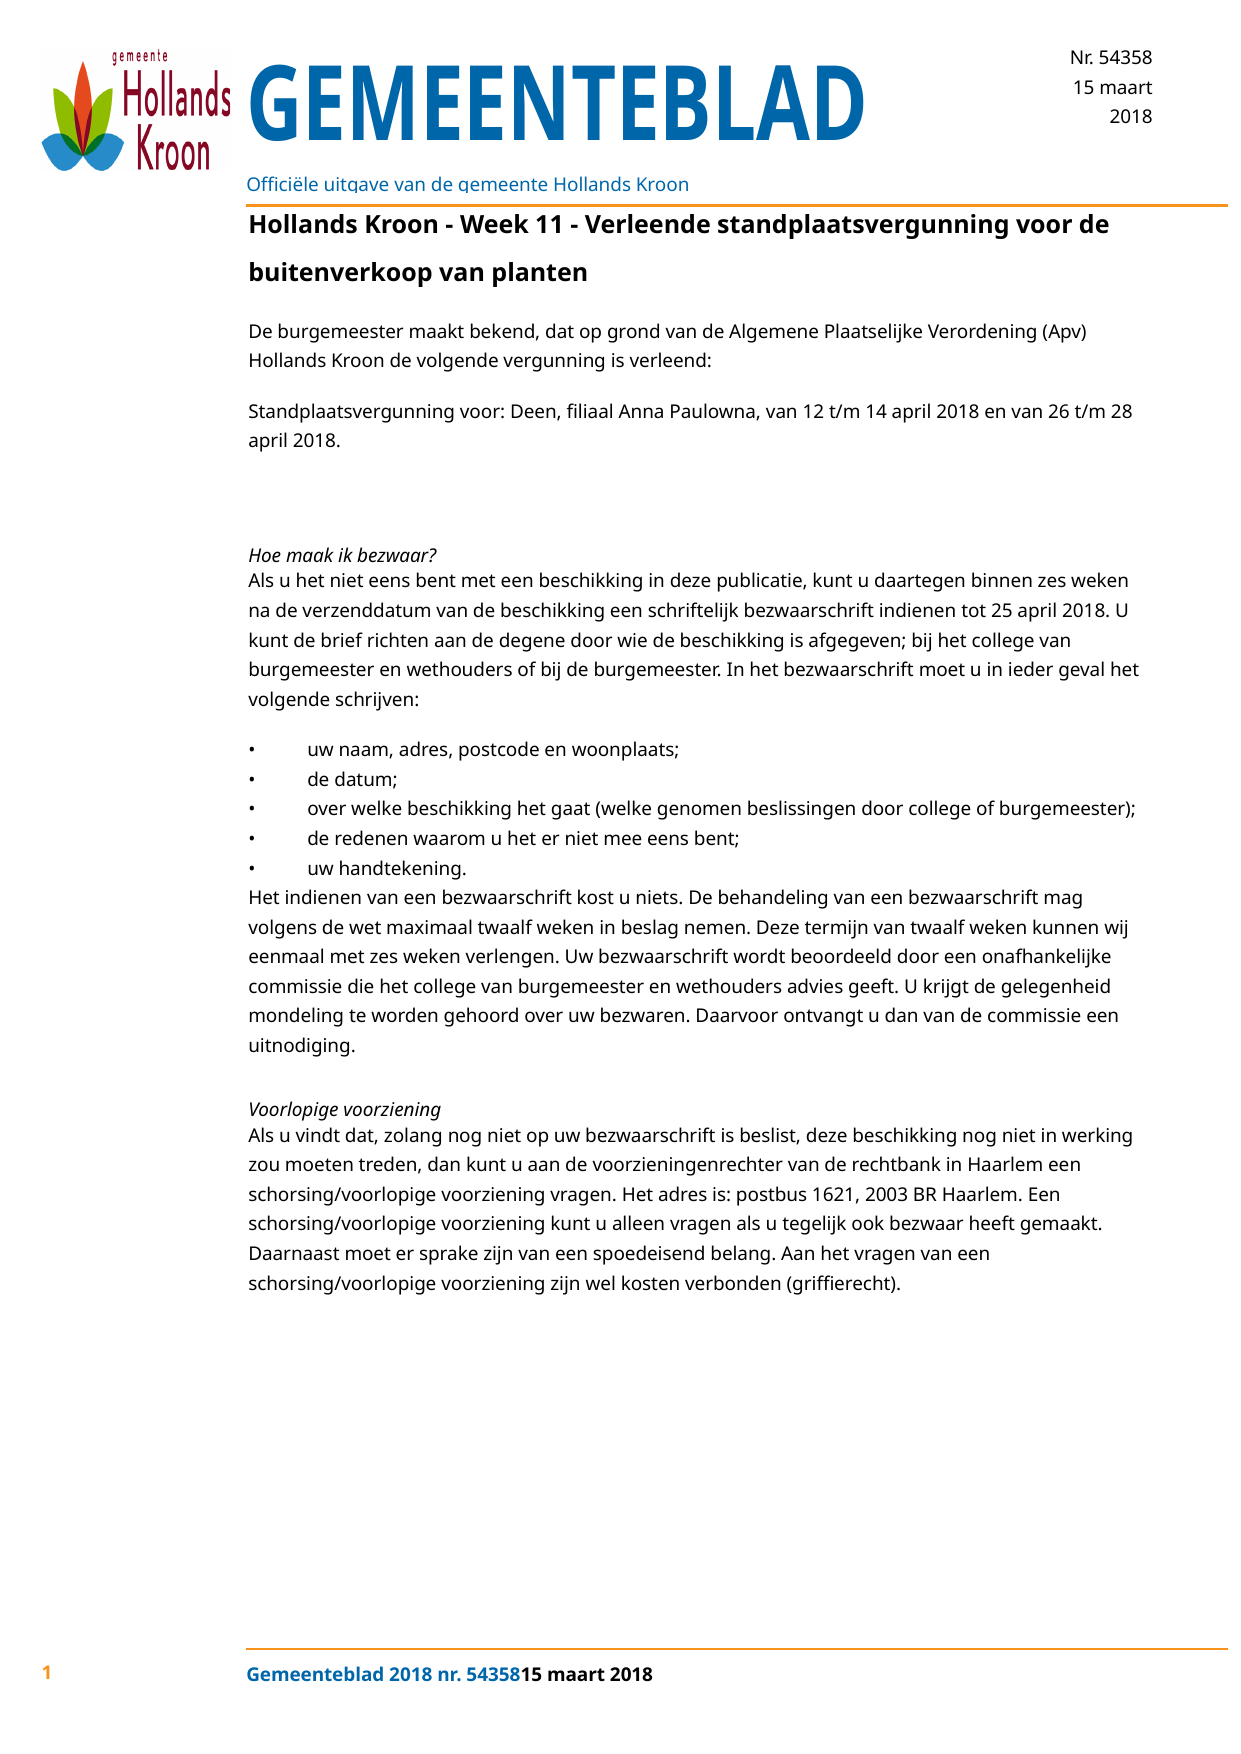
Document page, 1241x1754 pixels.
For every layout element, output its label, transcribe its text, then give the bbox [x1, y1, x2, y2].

list uw handtekening. [248, 855, 1152, 880]
text Hoe maak ik bezwaar? [248, 542, 1152, 568]
list de redenen waarom u het er niet mee eens bent; [248, 825, 1152, 851]
list uw naam, adres, postcode en woonplaats; [248, 736, 1152, 762]
list de datum; [248, 766, 1152, 792]
picture [41, 47, 231, 172]
text De burgemeester maakt bekend, dat op grond van de Algemene Plaatselijke Verordening (Apv) Hollands Kroon de volgende vergunning is verleend: [248, 318, 1152, 373]
text Het indienen van een bezwaarschrift kost u niets. De behandeling van een bezwaarschrift mag volgens de wet maximaal twaalf weken in beslag nemen. Deze termijn van twaalf weken kunnen wij eenmaal met zes weken verlengen. Uw bezwaarschrift wordt beoordeeld door een onafhankelijke commissie die het college van burgemeester en wethouders advies geeft. U krijgt de gelegenheid mondeling te worden gehoord over uw bezwaren. Daarvoor ontvangt u dan van de commissie een uitnodiging. [248, 884, 1152, 1058]
text Als u vindt dat, zolang nog niet op uw bezwaarschrift is beslist, deze beschikking nog niet in werking zou moeten treden, dan kunt u aan de voorzieningenrechter van de rechtbank in Haarlem een schorsing/voorlopige voorziening vragen. Het adres is: postbus 1621, 2003 BR Haarlem. Een schorsing/voorlopige voorziening kunt u alleen vragen als u tegelijk ook bezwaar heeft gemaakt. Daarnaast moet er sprake zijn van een spoedeisend belang. Aan het vragen van een schorsing/voorlopige voorziening zijn wel kosten verbonden (griffierecht). [248, 1122, 1152, 1296]
text Standplaatsvergunning voor: Deen, filiaal Anna Paulowna, van 12 t/m 14 april 2018 en van 26 t/m 28 april 2018. [248, 398, 1152, 453]
text Voorlopige voorziening [248, 1096, 1152, 1122]
text Hollands Kroon - Week 11 - Verleende standplaatsvergunning voor de buitenverkoop van planten [248, 207, 1152, 288]
text Als u het niet eens bent met een beschikking in deze publicatie, kunt u daartegen binnen zes weken na de verzenddatum van de beschikking een schriftelijk bezwaarschrift indienen tot 25 april 2018. U kunt de brief richten aan de degene door wie de beschikking is afgegeven; bij het college van burgemeester en wethouders of bij de burgemeester. In het bezwaarschrift moet u in ieder geval het volgende schrijven: [248, 568, 1152, 712]
list over welke beschikking het gaat (welke genomen beslissingen door college of burgemeester); [248, 796, 1152, 821]
